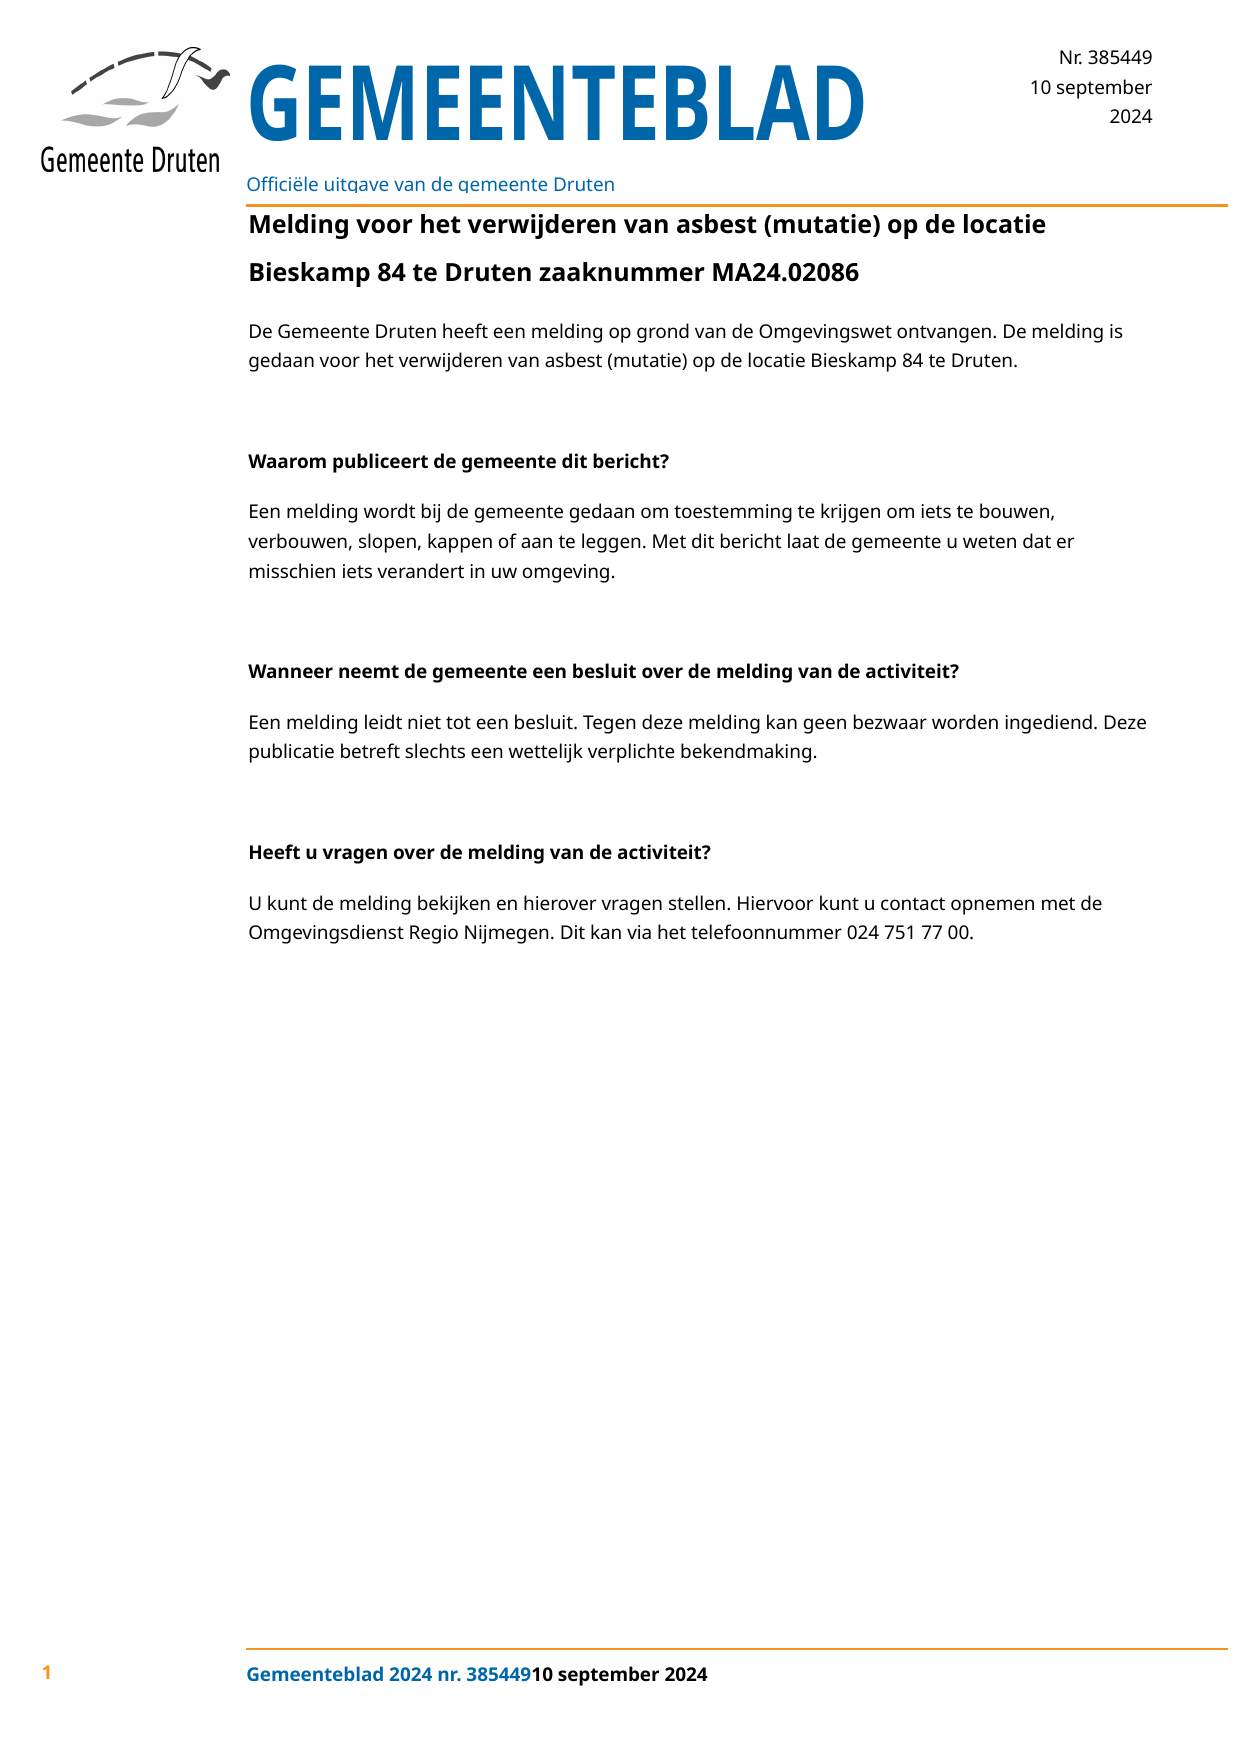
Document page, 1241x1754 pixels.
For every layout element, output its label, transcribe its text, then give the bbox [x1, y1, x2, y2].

picture [41, 47, 231, 172]
text Melding voor het verwijderen van asbest (mutatie) op de locatie Bieskamp 84 te Druten zaaknummer MA24.02086 [248, 207, 1152, 288]
text Heeft u vragen over de melding van de activiteit? [248, 839, 1152, 865]
text De Gemeente Druten heeft een melding op grond van de Omgevingswet ontvangen. De melding is gedaan voor het verwijderen van asbest (mutatie) op de locatie Bieskamp 84 te Druten. [248, 318, 1152, 373]
text U kunt de melding bekijken en hierover vragen stellen. Hiervoor kunt u contact opnemen met de Omgevingsdienst Regio Nijmegen. Dit kan via het telefoonnummer 024 751 77 00. [248, 890, 1152, 945]
text Een melding leidt niet tot een besluit. Tegen deze melding kan geen bezwaar worden ingediend. Deze publicatie betreft slechts een wettelijk verplichte bekendmaking. [248, 709, 1152, 764]
text Een melding wordt bij de gemeente gedaan om toestemming te krijgen om iets te bouwen, verbouwen, slopen, kappen of aan te leggen. Met dit bericht laat de gemeente u weten dat er misschien iets verandert in uw omgeving. [248, 499, 1152, 584]
text Waarom publiceert de gemeente dit bericht? [248, 448, 1152, 474]
text Wanneer neemt de gemeente een besluit over de melding van de activiteit? [248, 659, 1152, 684]
